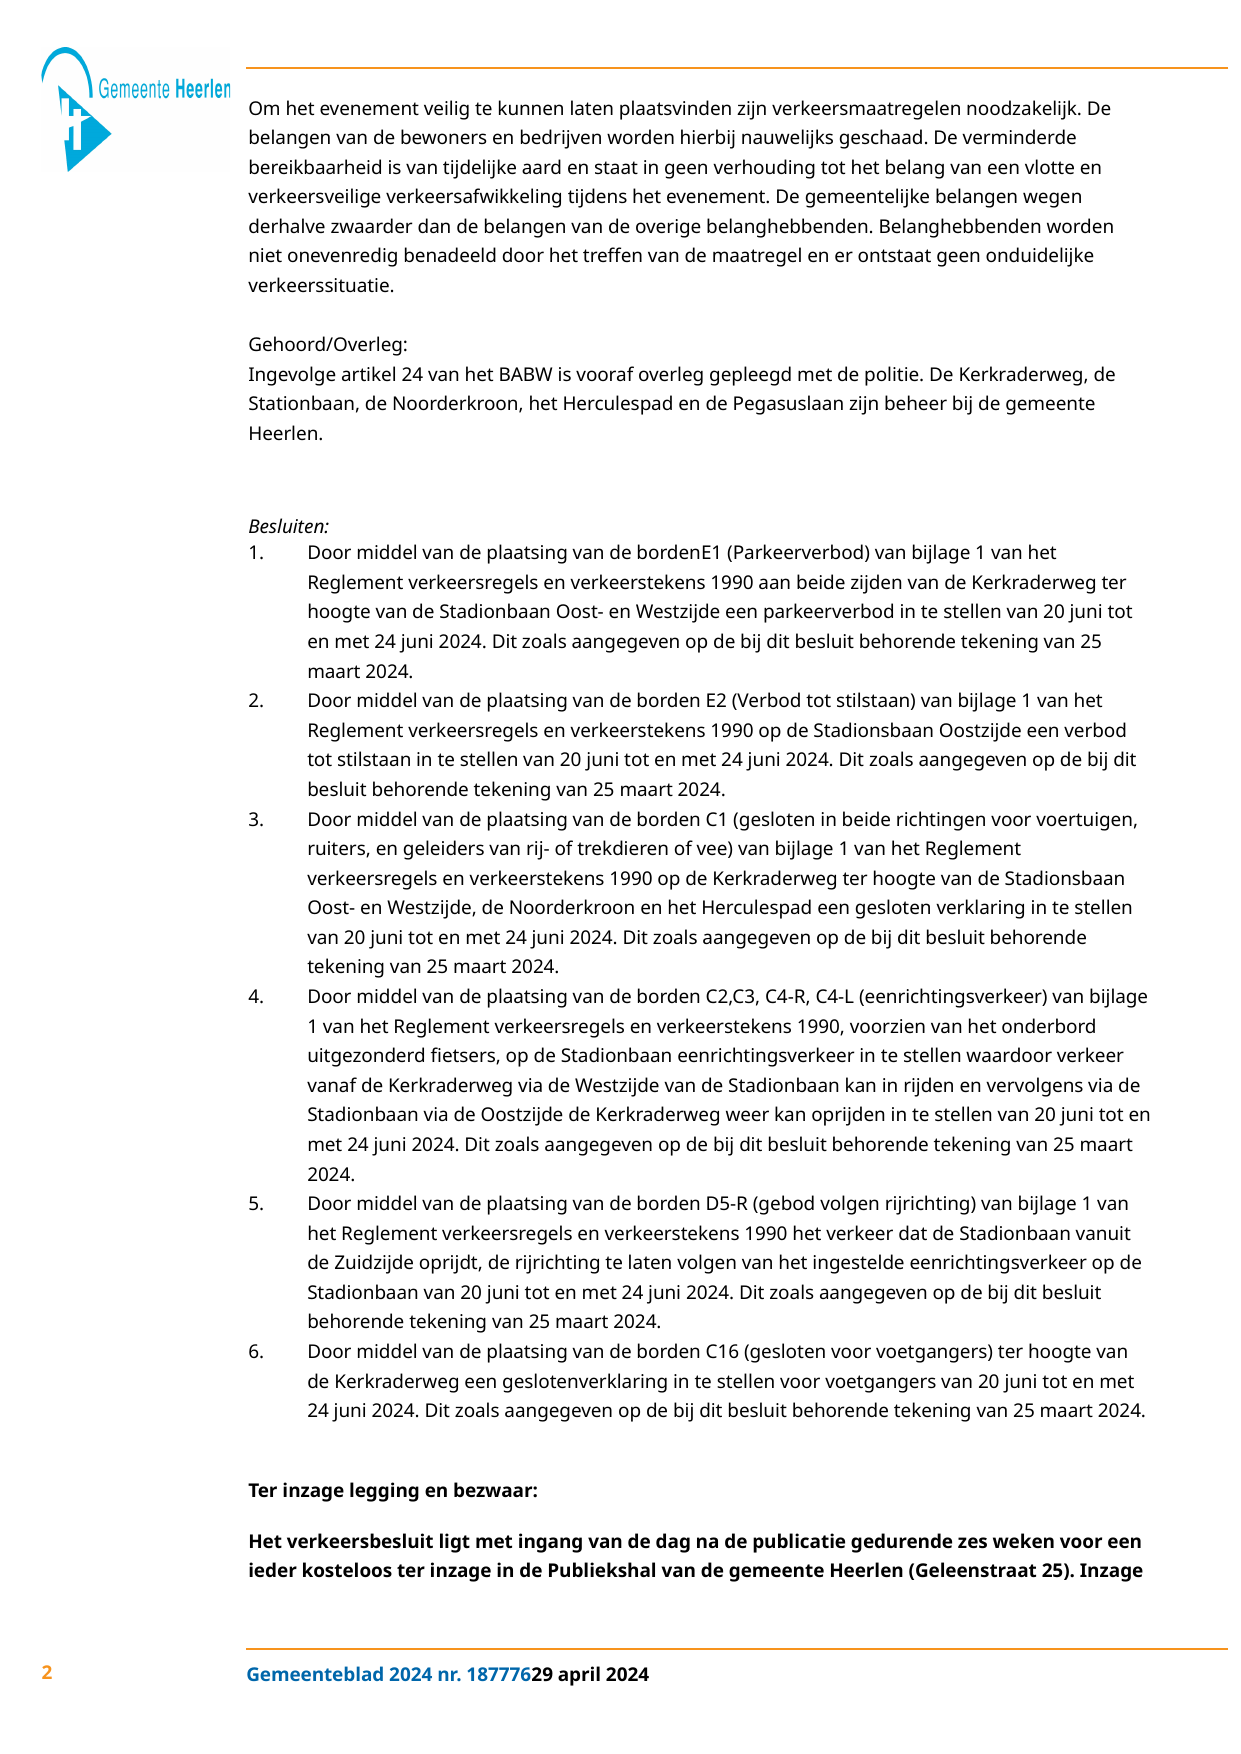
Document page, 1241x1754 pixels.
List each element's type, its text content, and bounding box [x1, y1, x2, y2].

picture [41, 47, 59, 70]
list Door middel van de plaatsing van de borden C16 (gesloten voor voetgangers) ter hoogte van de Kerkraderweg een geslotenverklaring in te stellen voor voetgangers van 20 juni tot en met 24 juni 2024. Dit zoals aangegeven op de bij dit besluit behorende tekening van 25 maart 2024. [248, 1338, 1152, 1423]
list Door middel van de plaatsing van de borden C2,C3, C4-R, C4-L (eenrichtingsverkeer) van bijlage 1 van het Reglement verkeersregels en verkeerstekens 1990, voorzien van het onderbord uitgezonderd fietsers, op de Stadionbaan eenrichtingsverkeer in te stellen waardoor verkeer vanaf de Kerkraderweg via de Westzijde van de Stadionbaan kan in rijden en vervolgens via de Stadionbaan via de Oostzijde de Kerkraderweg weer kan oprijden in te stellen van 20 juni tot en met 24 juni 2024. Dit zoals aangegeven op de bij dit besluit behorende tekening van 25 maart 2024. [248, 983, 1152, 1186]
text Het verkeersbesluit ligt met ingang van de dag na de publicatie gedurende zes weken voor een ieder kosteloos ter inzage in de Publiekshal van de gemeente Heerlen (Geleenstraat 25). Inzage [248, 1528, 1152, 1583]
list Door middel van de plaatsing van de bordenE1 (Parkeerverbod) van bijlage 1 van het Reglement verkeersregels en verkeerstekens 1990 aan beide zijden van de Kerkraderweg ter hoogte van de Stadionbaan Oost- en Westzijde een parkeerverbod in te stellen van 20 juni tot en met 24 juni 2024. Dit zoals aangegeven op de bij dit besluit behorende tekening van 25 maart 2024. [248, 539, 1152, 683]
text Besluiten: [248, 514, 1152, 539]
picture [41, 47, 231, 172]
list Door middel van de plaatsing van de borden D5-R (gebod volgen rijrichting) van bijlage 1 van het Reglement verkeersregels en verkeerstekens 1990 het verkeer dat de Stadionbaan vanuit de Zuidzijde oprijdt, de rijrichting te laten volgen van het ingestelde eenrichtingsverkeer op de Stadionbaan van 20 juni tot en met 24 juni 2024. Dit zoals aangegeven op de bij dit besluit behorende tekening van 25 maart 2024. [248, 1190, 1152, 1334]
text Ter inzage legging en bezwaar: [248, 1477, 1152, 1503]
text Gehoord/Overleg: [248, 331, 1152, 357]
list Door middel van de plaatsing van de borden C1 (gesloten in beide richtingen voor voertuigen, ruiters, en geleiders van rij- of trekdieren of vee) van bijlage 1 van het Reglement verkeersregels en verkeerstekens 1990 op de Kerkraderweg ter hoogte van de Stadionsbaan Oost- en Westzijde, de Noorderkroon en het Herculespad een gesloten verklaring in te stellen van 20 juni tot en met 24 juni 2024. Dit zoals aangegeven op de bij dit besluit behorende tekening van 25 maart 2024. [248, 806, 1152, 979]
text Om het evenement veilig te kunnen laten plaatsvinden zijn verkeersmaatregelen noodzakelijk. De belangen van de bewoners en bedrijven worden hierbij nauwelijks geschaad. De verminderde bereikbaarheid is van tijdelijke aard en staat in geen verhouding tot het belang van een vlotte en verkeersveilige verkeersafwikkeling tijdens het evenement. De gemeentelijke belangen wegen derhalve zwaarder dan de belangen van de overige belanghebbenden. Belanghebbenden worden niet onevenredig benadeeld door het treffen van de maatregel en er ontstaat geen onduidelijke verkeerssituatie. [248, 95, 1152, 298]
list Door middel van de plaatsing van de borden E2 (Verbod tot stilstaan) van bijlage 1 van het Reglement verkeersregels en verkeerstekens 1990 op de Stadionsbaan Oostzijde een verbod tot stilstaan in te stellen van 20 juni tot en met 24 juni 2024. Dit zoals aangegeven op de bij dit besluit behorende tekening van 25 maart 2024. [248, 687, 1152, 802]
text Ingevolge artikel 24 van het BABW is vooraf overleg gepleegd met de politie. De Kerkraderweg, de Stationbaan, de Noorderkroon, het Herculespad en de Pegasuslaan zijn beheer bij de gemeente Heerlen. [248, 361, 1152, 446]
